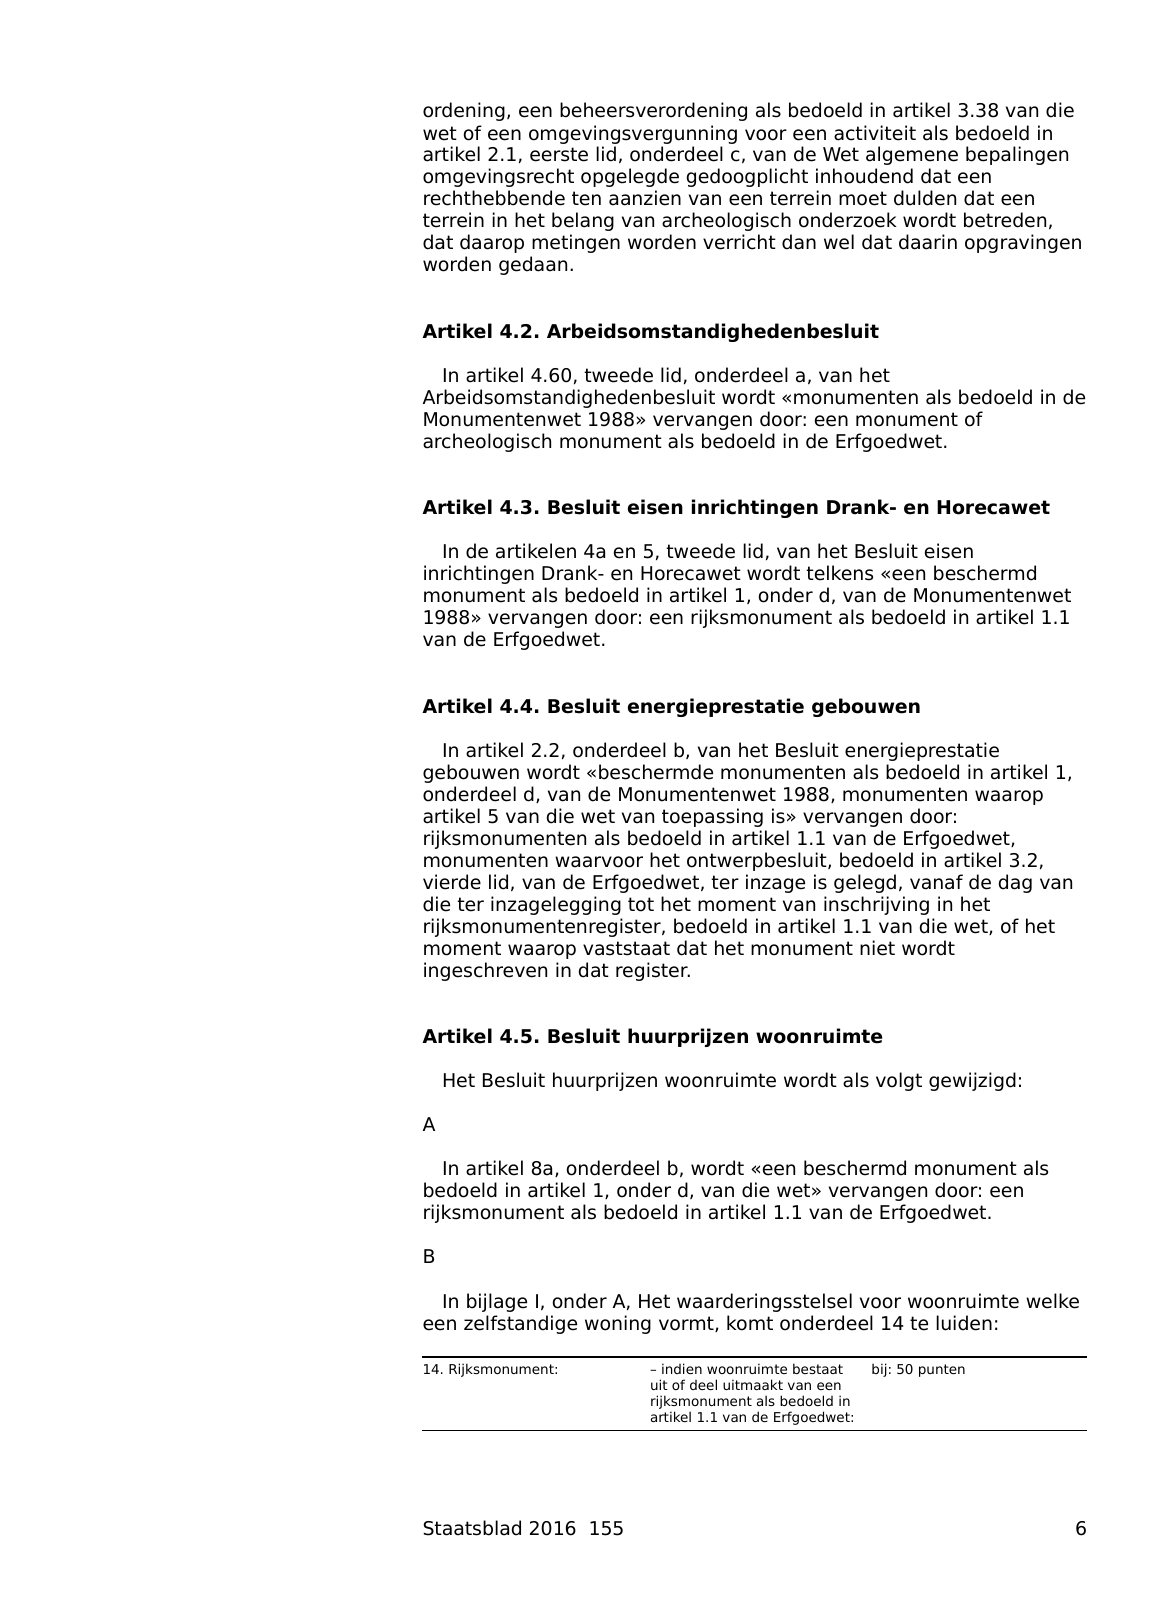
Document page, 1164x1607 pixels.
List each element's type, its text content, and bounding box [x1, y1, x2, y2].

subtitle Artikel 4.3. Besluit eisen inrichtingen Drank- en Horecawet [422, 497, 1087, 519]
text Het Besluit huurprijzen woonruimte wordt als volgt gewijzigd: [422, 1070, 1087, 1092]
subtitle Artikel 4.2. Arbeidsomstandighedenbesluit [422, 321, 1087, 343]
text In artikel 2.2, onderdeel b, van het Besluit energieprestatie gebouwen wordt «beschermde monumenten als bedoeld in artikel 1, onderdeel d, van de Monumentenwet 1988, monumenten waarop artikel 5 van die wet van toepassing is» vervangen door: rijksmonumenten als bedoeld in artikel 1.1 van de Erfgoedwet, monumenten waarvoor het ontwerpbesluit, bedoeld in artikel 3.2, vierde lid, van de Erfgoedwet, ter inzage is gelegd, vanaf de dag van die ter inzagelegging tot het moment van inschrijving in het rijksmonumentenregister, bedoeld in artikel 1.1 van die wet, of het moment waarop vaststaat dat het monument niet wordt ingeschreven in dat register. [422, 740, 1087, 981]
table_header 14. Rijksmonument: [422, 1358, 644, 1430]
subtitle Artikel 4.5. Besluit huurprijzen woonruimte [422, 1026, 1087, 1048]
text In artikel 8a, onderdeel b, wordt «een beschermd monument als bedoeld in artikel 1, onder d, van die wet» vervangen door: een rijksmonument als bedoeld in artikel 1.1 van de Erfgoedwet. [422, 1158, 1087, 1224]
table_header – indien woonruimte bestaat uit of deel uitmaakt van een rijksmonument als bedoeld in artikel 1.1 van de Erfgoedwet: [644, 1358, 865, 1430]
text B [422, 1246, 1087, 1268]
subtitle Artikel 4.4. Besluit energieprestatie gebouwen [422, 696, 1087, 717]
text In de artikelen 4a en 5, tweede lid, van het Besluit eisen inrichtingen Drank- en Horecawet wordt telkens «een beschermd monument als bedoeld in artikel 1, onder d, van de Monumentenwet 1988» vervangen door: een rijksmonument als bedoeld in artikel 1.1 van de Erfgoedwet. [422, 541, 1087, 651]
table_header bij: 50 punten [865, 1358, 1087, 1430]
text ordening, een beheersverordening als bedoeld in artikel 3.38 van die wet of een omgevingsvergunning voor een activiteit als bedoeld in artikel 2.1, eerste lid, onderdeel c, van de Wet algemene bepalingen omgevingsrecht opgelegde gedoogplicht inhoudend dat een rechthebbende ten aanzien van een terrein moet dulden dat een terrein in het belang van archeologisch onderzoek wordt betreden, dat daarop metingen worden verricht dan wel dat daarin opgravingen worden gedaan. [422, 100, 1087, 276]
text In artikel 4.60, tweede lid, onderdeel a, van het Arbeidsomstandighedenbesluit wordt «monumenten als bedoeld in de Monumentenwet 1988» vervangen door: een monument of archeologisch monument als bedoeld in de Erfgoedwet. [422, 365, 1087, 453]
text A [422, 1114, 1087, 1136]
text In bijlage I, onder A, Het waarderingsstelsel voor woonruimte welke een zelfstandige woning vormt, komt onderdeel 14 te luiden: [422, 1291, 1087, 1334]
